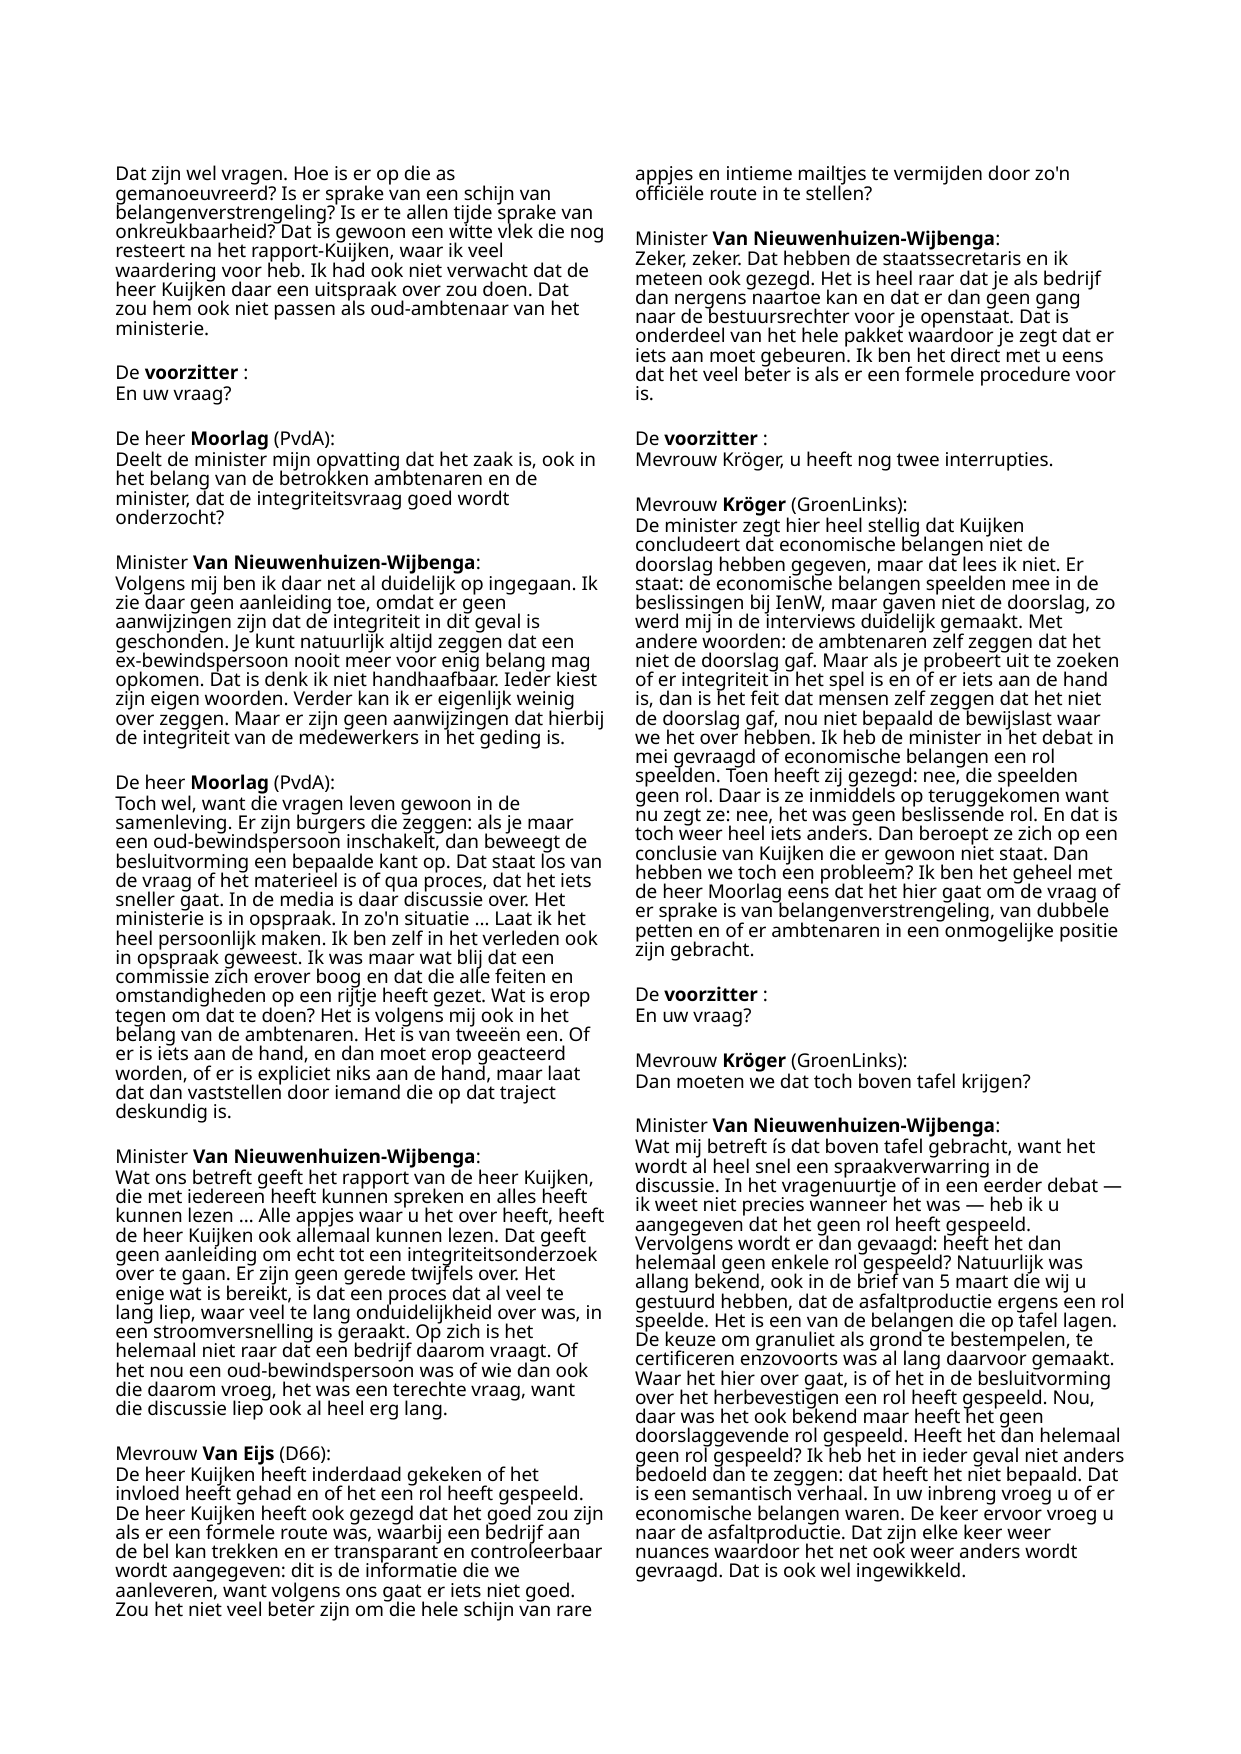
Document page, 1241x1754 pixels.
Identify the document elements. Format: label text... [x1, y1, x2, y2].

text Minister Van Nieuwenhuizen-Wijbenga: [635, 225, 1125, 250]
text De heer Kuijken heeft inderdaad gekeken of het invloed heeft gehad en of het een rol heeft gespeeld. De heer Kuijken heeft ook gezegd dat het goed zou zijn als er een formele route was, waarbij een bedrijf aan de bel kan trekken en er transparant en controleerbaar wordt aangegeven: dit is de informatie die we aanleveren, want volgens ons gaat er iets niet goed. Zou het niet veel beter zijn om die hele schijn van rare [115, 1466, 605, 1620]
text Mevrouw Kröger (GroenLinks): [635, 1047, 1125, 1073]
text Mevrouw Kröger, u heeft nog twee interrupties. [635, 451, 1125, 470]
text De minister zegt hier heel stellig dat Kuijken concludeert dat economische belangen niet de doorslag hebben gegeven, maar dat lees ik niet. Er staat: de economische belangen speelden mee in de beslissingen bij IenW, maar gaven niet de doorslag, zo werd mij in de interviews duidelijk gemaakt. Met andere woorden: de ambtenaren zelf zeggen dat het niet de doorslag gaf. Maar als je probeert uit te zoeken of er integriteit in het spel is en of er iets aan de hand is, dan is het feit dat mensen zelf zeggen dat het niet de doorslag gaf, nou niet bepaald de bewijslast waar we het over hebben. Ik heb de minister in het debat in mei gevraagd of economische belangen een rol speelden. Toen heeft zij gezegd: nee, die speelden geen rol. Daar is ze inmiddels op teruggekomen want nu zegt ze: nee, het was geen beslissende rol. En dat is toch weer heel iets anders. Dan beroept ze zich op een conclusie van Kuijken die er gewoon niet staat. Dan hebben we toch een probleem? Ik ben het geheel met de heer Moorlag eens dat het hier gaat om de vraag of er sprake is van belangenverstrengeling, van dubbele petten en of er ambtenaren in een onmogelijke positie zijn gebracht. [635, 517, 1125, 960]
text En uw vraag? [115, 385, 605, 404]
text Minister Van Nieuwenhuizen-Wijbenga: [115, 549, 605, 575]
text De voorzitter : [635, 425, 1125, 451]
text De heer Moorlag (PvdA): [115, 769, 605, 795]
text Mevrouw Van Eijs (D66): [115, 1440, 605, 1466]
text Wat ons betreft geeft het rapport van de heer Kuijken, die met iedereen heeft kunnen spreken en alles heeft kunnen lezen … Alle appjes waar u het over heeft, heeft de heer Kuijken ook allemaal kunnen lezen. Dat geeft geen aanleiding om echt tot een integriteitsonderzoek over te gaan. Er zijn geen gerede twijfels over. Het enige wat is bereikt, is dat een proces dat al veel te lang liep, waar veel te lang onduidelijkheid over was, in een stroomversnelling is geraakt. Op zich is het helemaal niet raar dat een bedrijf daarom vraagt. Of het nou een oud-bewindspersoon was of wie dan ook die daarom vroeg, het was een terechte vraag, want die discussie liep ook al heel erg lang. [115, 1169, 605, 1419]
text De heer Moorlag (PvdA): [115, 425, 605, 451]
text De voorzitter : [115, 359, 605, 385]
text appjes en intieme mailtjes te vermijden door zo'n officiële route in te stellen? [635, 165, 1125, 204]
text De voorzitter : [635, 981, 1125, 1007]
text Volgens mij ben ik daar net al duidelijk op ingegaan. Ik zie daar geen aanleiding toe, omdat er geen aanwijzingen zijn dat de integriteit in dit geval is geschonden. Je kunt natuurlijk altijd zeggen dat een ex-bewindspersoon nooit meer voor enig belang mag opkomen. Dat is denk ik niet handhaafbaar. Ieder kiest zijn eigen woorden. Verder kan ik er eigenlijk weinig over zeggen. Maar er zijn geen aanwijzingen dat hierbij de integriteit van de medewerkers in het geding is. [115, 575, 605, 748]
text Toch wel, want die vragen leven gewoon in de samenleving. Er zijn burgers die zeggen: als je maar een oud-bewindspersoon inschakelt, dan beweegt de besluitvorming een bepaalde kant op. Dat staat los van de vraag of het materieel is of qua proces, dat het iets sneller gaat. In de media is daar discussie over. Het ministerie is in opspraak. In zo'n situatie … Laat ik het heel persoonlijk maken. Ik ben zelf in het verleden ook in opspraak geweest. Ik was maar wat blij dat een commissie zich erover boog en dat die alle feiten en omstandigheden op een rijtje heeft gezet. Wat is erop tegen om dat te doen? Het is volgens mij ook in het belang van de ambtenaren. Het is van tweeën een. Of er is iets aan de hand, en dan moet erop geacteerd worden, of er is expliciet niks aan de hand, maar laat dat dan vaststellen door iemand die op dat traject deskundig is. [115, 795, 605, 1122]
text Zeker, zeker. Dat hebben de staatssecretaris en ik meteen ook gezegd. Het is heel raar dat je als bedrijf dan nergens naartoe kan en dat er dan geen gang naar de bestuursrechter voor je openstaat. Dat is onderdeel van het hele pakket waardoor je zegt dat er iets aan moet gebeuren. Ik ben het direct met u eens dat het veel beter is als er een formele procedure voor is. [635, 250, 1125, 404]
text Dat zijn wel vragen. Hoe is er op die as gemanoeuvreerd? Is er sprake van een schijn van belangenverstrengeling? Is er te allen tijde sprake van onkreukbaarheid? Dat is gewoon een witte vlek die nog resteert na het rapport-Kuijken, waar ik veel waardering voor heb. Ik had ook niet verwacht dat de heer Kuijken daar een uitspraak over zou doen. Dat zou hem ook niet passen als oud-ambtenaar van het ministerie. [115, 165, 605, 339]
text En uw vraag? [635, 1007, 1125, 1026]
text Dan moeten we dat toch boven tafel krijgen? [635, 1073, 1125, 1092]
text Deelt de minister mijn opvatting dat het zaak is, ook in het belang van de betrokken ambtenaren en de minister, dat de integriteitsvraag goed wordt onderzocht? [115, 451, 605, 528]
text Minister Van Nieuwenhuizen-Wijbenga: [115, 1143, 605, 1169]
text Mevrouw Kröger (GroenLinks): [635, 491, 1125, 517]
text Wat mij betreft ís dat boven tafel gebracht, want het wordt al heel snel een spraakverwarring in de discussie. In het vragenuurtje of in een eerder debat — ik weet niet precies wanneer het was — heb ik u aangegeven dat het geen rol heeft gespeeld. Vervolgens wordt er dan gevaagd: heeft het dan helemaal geen enkele rol gespeeld? Natuurlijk was allang bekend, ook in de brief van 5 maart die wij u gestuurd hebben, dat de asfaltproductie ergens een rol speelde. Het is een van de belangen die op tafel lagen. De keuze om granuliet als grond te bestempelen, te certificeren enzovoorts was al lang daarvoor gemaakt. Waar het hier over gaat, is of het in de besluitvorming over het herbevestigen een rol heeft gespeeld. Nou, daar was het ook bekend maar heeft het geen doorslaggevende rol gespeeld. Heeft het dan helemaal geen rol gespeeld? Ik heb het in ieder geval niet anders bedoeld dan te zeggen: dat heeft het niet bepaald. Dat is een semantisch verhaal. In uw inbreng vroeg u of er economische belangen waren. De keer ervoor vroeg u naar de asfaltproductie. Dat zijn elke keer weer nuances waardoor het net ook weer anders wordt gevraagd. Dat is ook wel ingewikkeld. [635, 1138, 1125, 1582]
text Minister Van Nieuwenhuizen-Wijbenga: [635, 1113, 1125, 1138]
